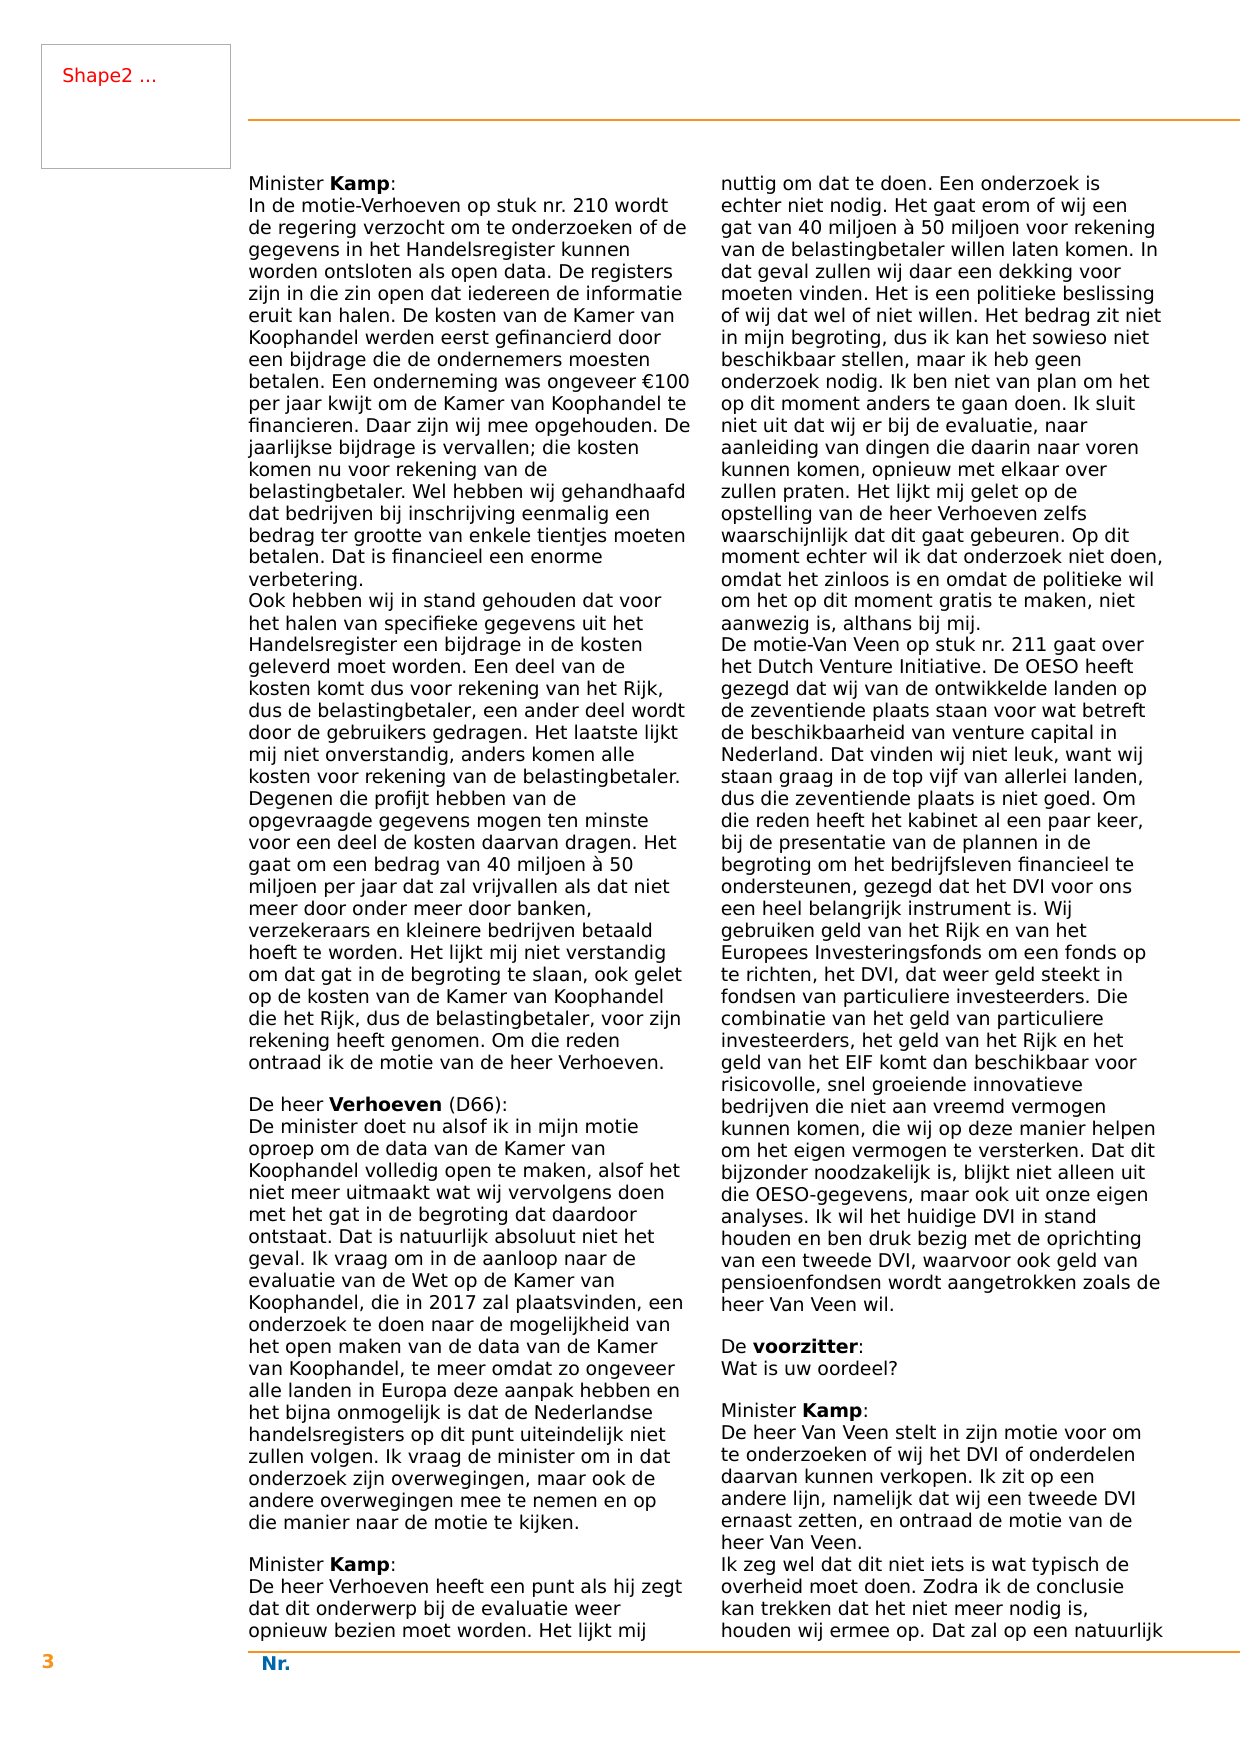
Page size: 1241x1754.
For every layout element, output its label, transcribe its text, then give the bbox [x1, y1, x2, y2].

text De voorzitter: [721, 1336, 1163, 1358]
text Ik zeg wel dat dit niet iets is wat typisch de overheid moet doen. Zodra ik de conclusie kan trekken dat het niet meer nodig is, houden wij ermee op. Dat zal op een natuurlijk [721, 1553, 1163, 1641]
text De heer Verhoeven heeft een punt als hij zegt dat dit onderwerp bij de evaluatie weer opnieuw bezien moet worden. Het lijkt mij [248, 1576, 691, 1641]
text De minister doet nu alsof ik in mijn motie oproep om de data van de Kamer van Koophandel volledig open te maken, alsof het niet meer uitmaakt wat wij vervolgens doen met het gat in de begroting dat daardoor ontstaat. Dat is natuurlijk absoluut niet het geval. Ik vraag om in de aanloop naar de evaluatie van de Wet op de Kamer van Koophandel, die in 2017 zal plaatsvinden, een onderzoek te doen naar de mogelijkheid van het open maken van de data van de Kamer van Koophandel, te meer omdat zo ongeveer alle landen in Europa deze aanpak hebben en het bijna onmogelijk is dat de Nederlandse handelsregisters op dit punt uiteindelijk niet zullen volgen. Ik vraag de minister om in dat onderzoek zijn overwegingen, maar ook de andere overwegingen mee te nemen en op die manier naar de motie te kijken. [248, 1116, 691, 1533]
text Wat is uw oordeel? [721, 1358, 1163, 1380]
text De heer Verhoeven (D66): [248, 1094, 691, 1116]
text In de motie-Verhoeven op stuk nr. 210 wordt de regering verzocht om te onderzoeken of de gegevens in het Handelsregister kunnen worden ontsloten als open data. De registers zijn in die zin open dat iedereen de informatie eruit kan halen. De kosten van de Kamer van Koophandel werden eerst gefinancierd door een bijdrage die de ondernemers moesten betalen. Een onderneming was ongeveer €100 per jaar kwijt om de Kamer van Koophandel te financieren. Daar zijn wij mee opgehouden. De jaarlijkse bijdrage is vervallen; die kosten komen nu voor rekening van de belastingbetaler. Wel hebben wij gehandhaafd dat bedrijven bij inschrijving eenmalig een bedrag ter grootte van enkele tientjes moeten betalen. Dat is financieel een enorme verbetering. [248, 195, 691, 590]
text Minister Kamp: [248, 1553, 691, 1576]
text Minister Kamp: [248, 173, 691, 195]
text nuttig om dat te doen. Een onderzoek is echter niet nodig. Het gaat erom of wij een gat van 40 miljoen à 50 miljoen voor rekening van de belastingbetaler willen laten komen. In dat geval zullen wij daar een dekking voor moeten vinden. Het is een politieke beslissing of wij dat wel of niet willen. Het bedrag zit niet in mijn begroting, dus ik kan het sowieso niet beschikbaar stellen, maar ik heb geen onderzoek nodig. Ik ben niet van plan om het op dit moment anders te gaan doen. Ik sluit niet uit dat wij er bij de evaluatie, naar aanleiding van dingen die daarin naar voren kunnen komen, opnieuw met elkaar over zullen praten. Het lijkt mij gelet op de opstelling van de heer Verhoeven zelfs waarschijnlijk dat dit gaat gebeuren. Op dit moment echter wil ik dat onderzoek niet doen, omdat het zinloos is en omdat de politieke wil om het op dit moment gratis te maken, niet aanwezig is, althans bij mij. [721, 173, 1163, 634]
text De heer Van Veen stelt in zijn motie voor om te onderzoeken of wij het DVI of onderdelen daarvan kunnen verkopen. Ik zit op een andere lijn, namelijk dat wij een tweede DVI ernaast zetten, en ontraad de motie van de heer Van Veen. [721, 1422, 1163, 1553]
text Ook hebben wij in stand gehouden dat voor het halen van specifieke gegevens uit het Handelsregister een bijdrage in de kosten geleverd moet worden. Een deel van de kosten komt dus voor rekening van het Rijk, dus de belastingbetaler, een ander deel wordt door de gebruikers gedragen. Het laatste lijkt mij niet onverstandig, anders komen alle kosten voor rekening van de belastingbetaler. Degenen die profijt hebben van de opgevraagde gegevens mogen ten minste voor een deel de kosten daarvan dragen. Het gaat om een bedrag van 40 miljoen à 50 miljoen per jaar dat zal vrijvallen als dat niet meer door onder meer door banken, verzekeraars en kleinere bedrijven betaald hoeft te worden. Het lijkt mij niet verstandig om dat gat in de begroting te slaan, ook gelet op de kosten van de Kamer van Koophandel die het Rijk, dus de belastingbetaler, voor zijn rekening heeft genomen. Om die reden ontraad ik de motie van de heer Verhoeven. [248, 590, 691, 1074]
text Minister Kamp: [721, 1400, 1163, 1422]
text De motie-Van Veen op stuk nr. 211 gaat over het Dutch Venture Initiative. De OESO heeft gezegd dat wij van de ontwikkelde landen op de zeventiende plaats staan voor wat betreft de beschikbaarheid van venture capital in Nederland. Dat vinden wij niet leuk, want wij staan graag in de top vijf van allerlei landen, dus die zeventiende plaats is niet goed. Om die reden heeft het kabinet al een paar keer, bij de presentatie van de plannen in de begroting om het bedrijfsleven financieel te ondersteunen, gezegd dat het DVI voor ons een heel belangrijk instrument is. Wij gebruiken geld van het Rijk en van het Europees Investeringsfonds om een fonds op te richten, het DVI, dat weer geld steekt in fondsen van particuliere investeerders. Die combinatie van het geld van particuliere investeerders, het geld van het Rijk en het geld van het EIF komt dan beschikbaar voor risicovolle, snel groeiende innovatieve bedrijven die niet aan vreemd vermogen kunnen komen, die wij op deze manier helpen om het eigen vermogen te versterken. Dat dit bijzonder noodzakelijk is, blijkt niet alleen uit die OESO-gegevens, maar ook uit onze eigen analyses. Ik wil het huidige DVI in stand houden en ben druk bezig met de oprichting van een tweede DVI, waarvoor ook geld van pensioenfondsen wordt aangetrokken zoals de heer Van Veen wil. [721, 634, 1163, 1316]
